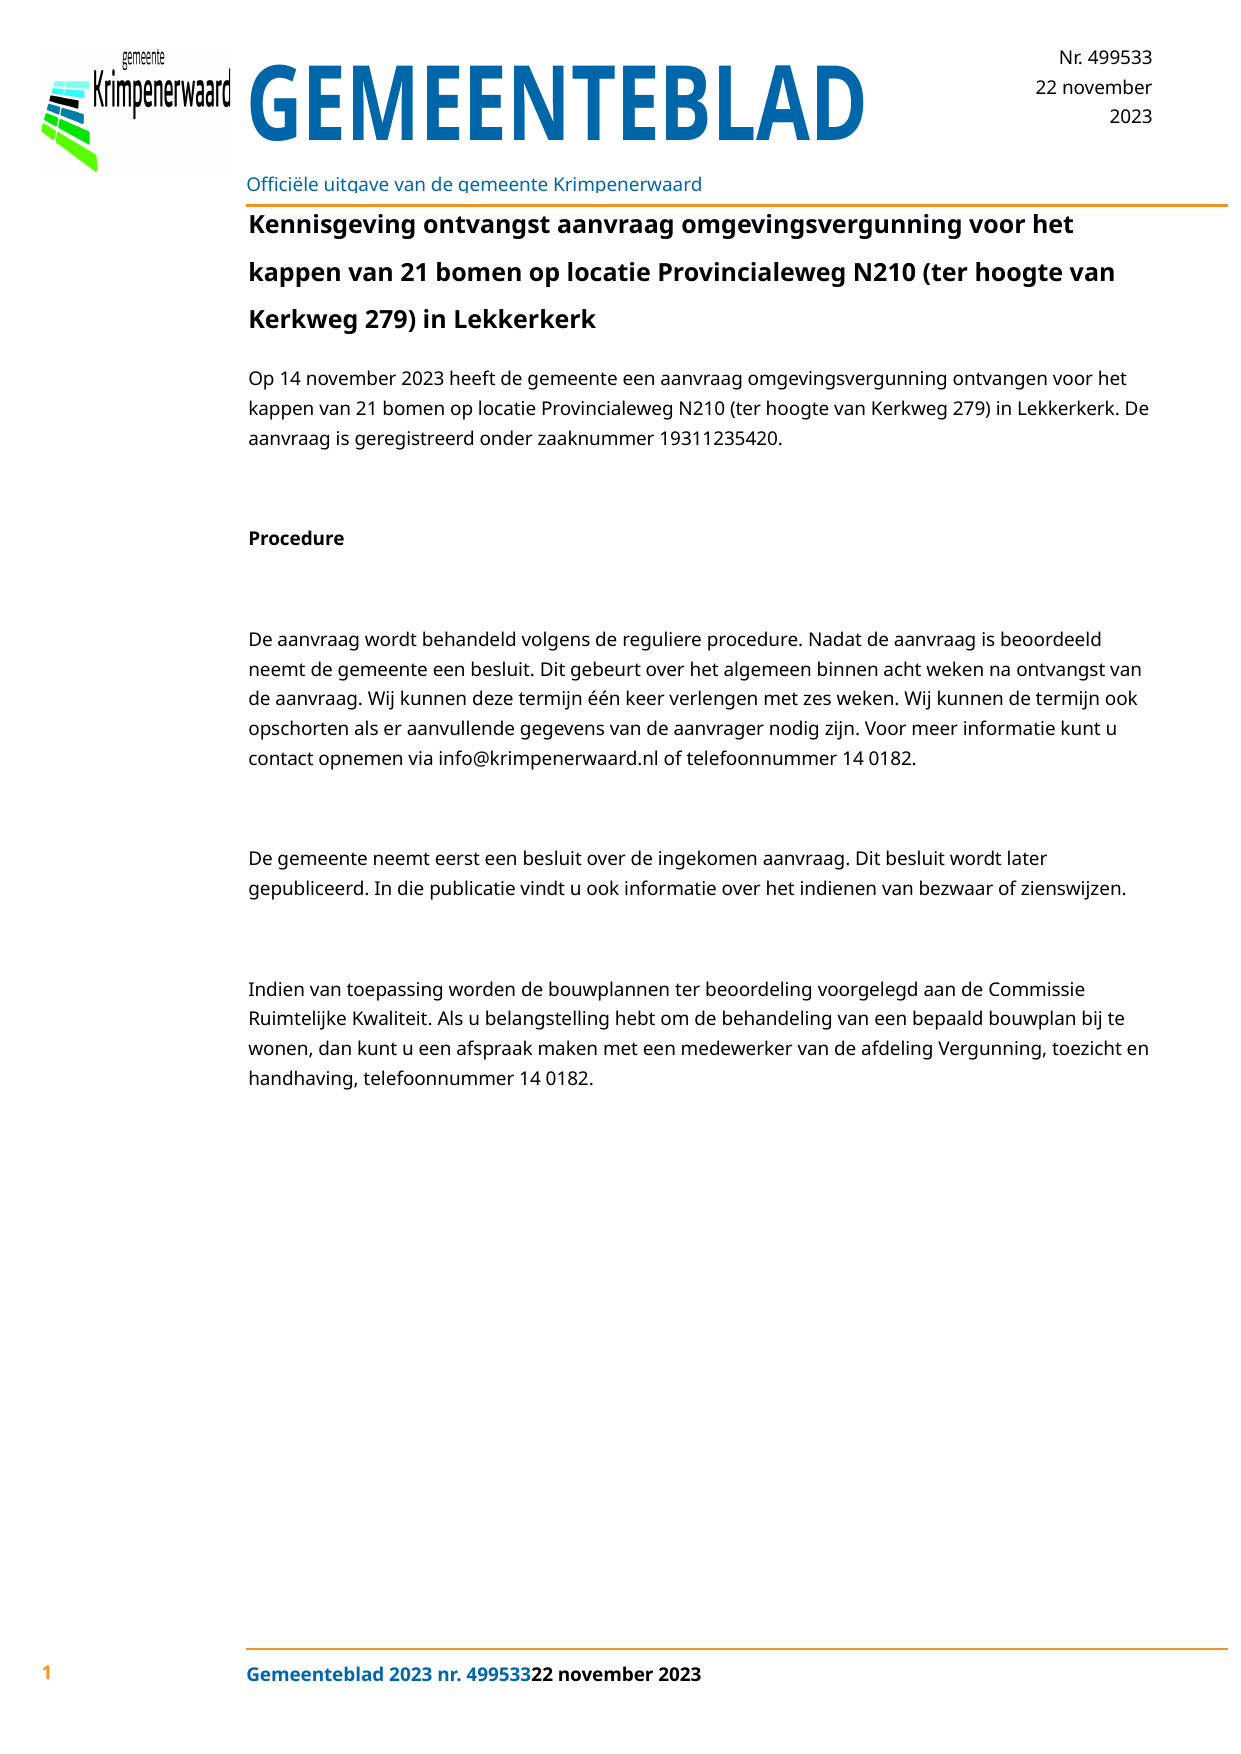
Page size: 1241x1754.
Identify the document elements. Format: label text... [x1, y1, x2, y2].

text De gemeente neemt eerst een besluit over de ingekomen aanvraag. Dit besluit wordt later gepubliceerd. In die publicatie vindt u ook informatie over het indienen van bezwaar of zienswijzen. [248, 846, 1152, 901]
picture [41, 47, 231, 172]
text Op 14 november 2023 heeft de gemeente een aanvraag omgevingsvergunning ontvangen voor het kappen van 21 bomen op locatie Provincialeweg N210 (ter hoogte van Kerkweg 279) in Lekkerkerk. De aanvraag is geregistreerd onder zaaknummer 19311235420. [248, 366, 1152, 450]
text Indien van toepassing worden de bouwplannen ter beoordeling voorgelegd aan de Commissie Ruimtelijke Kwaliteit. Als u belangstelling hebt om de behandeling van een bepaald bouwplan bij te wonen, dan kunt u een afspraak maken met een medewerker van de afdeling Vergunning, toezicht en handhaving, telefoonnummer 14 0182. [248, 976, 1152, 1090]
text Procedure [248, 526, 1152, 551]
text Kennisgeving ontvangst aanvraag omgevingsvergunning voor het kappen van 21 bomen op locatie Provincialeweg N210 (ter hoogte van Kerkweg 279) in Lekkerkerk [248, 207, 1152, 336]
text De aanvraag wordt behandeld volgens de reguliere procedure. Nadat de aanvraag is beoordeeld neemt de gemeente een besluit. Dit gebeurt over het algemeen binnen acht weken na ontvangst van de aanvraag. Wij kunnen deze termijn één keer verlengen met zes weken. Wij kunnen de termijn ook opschorten als er aanvullende gegevens van de aanvrager nodig zijn. Voor meer informatie kunt u contact opnemen via info@krimpenerwaard.nl of telefoonnummer 14 0182. [248, 626, 1152, 770]
